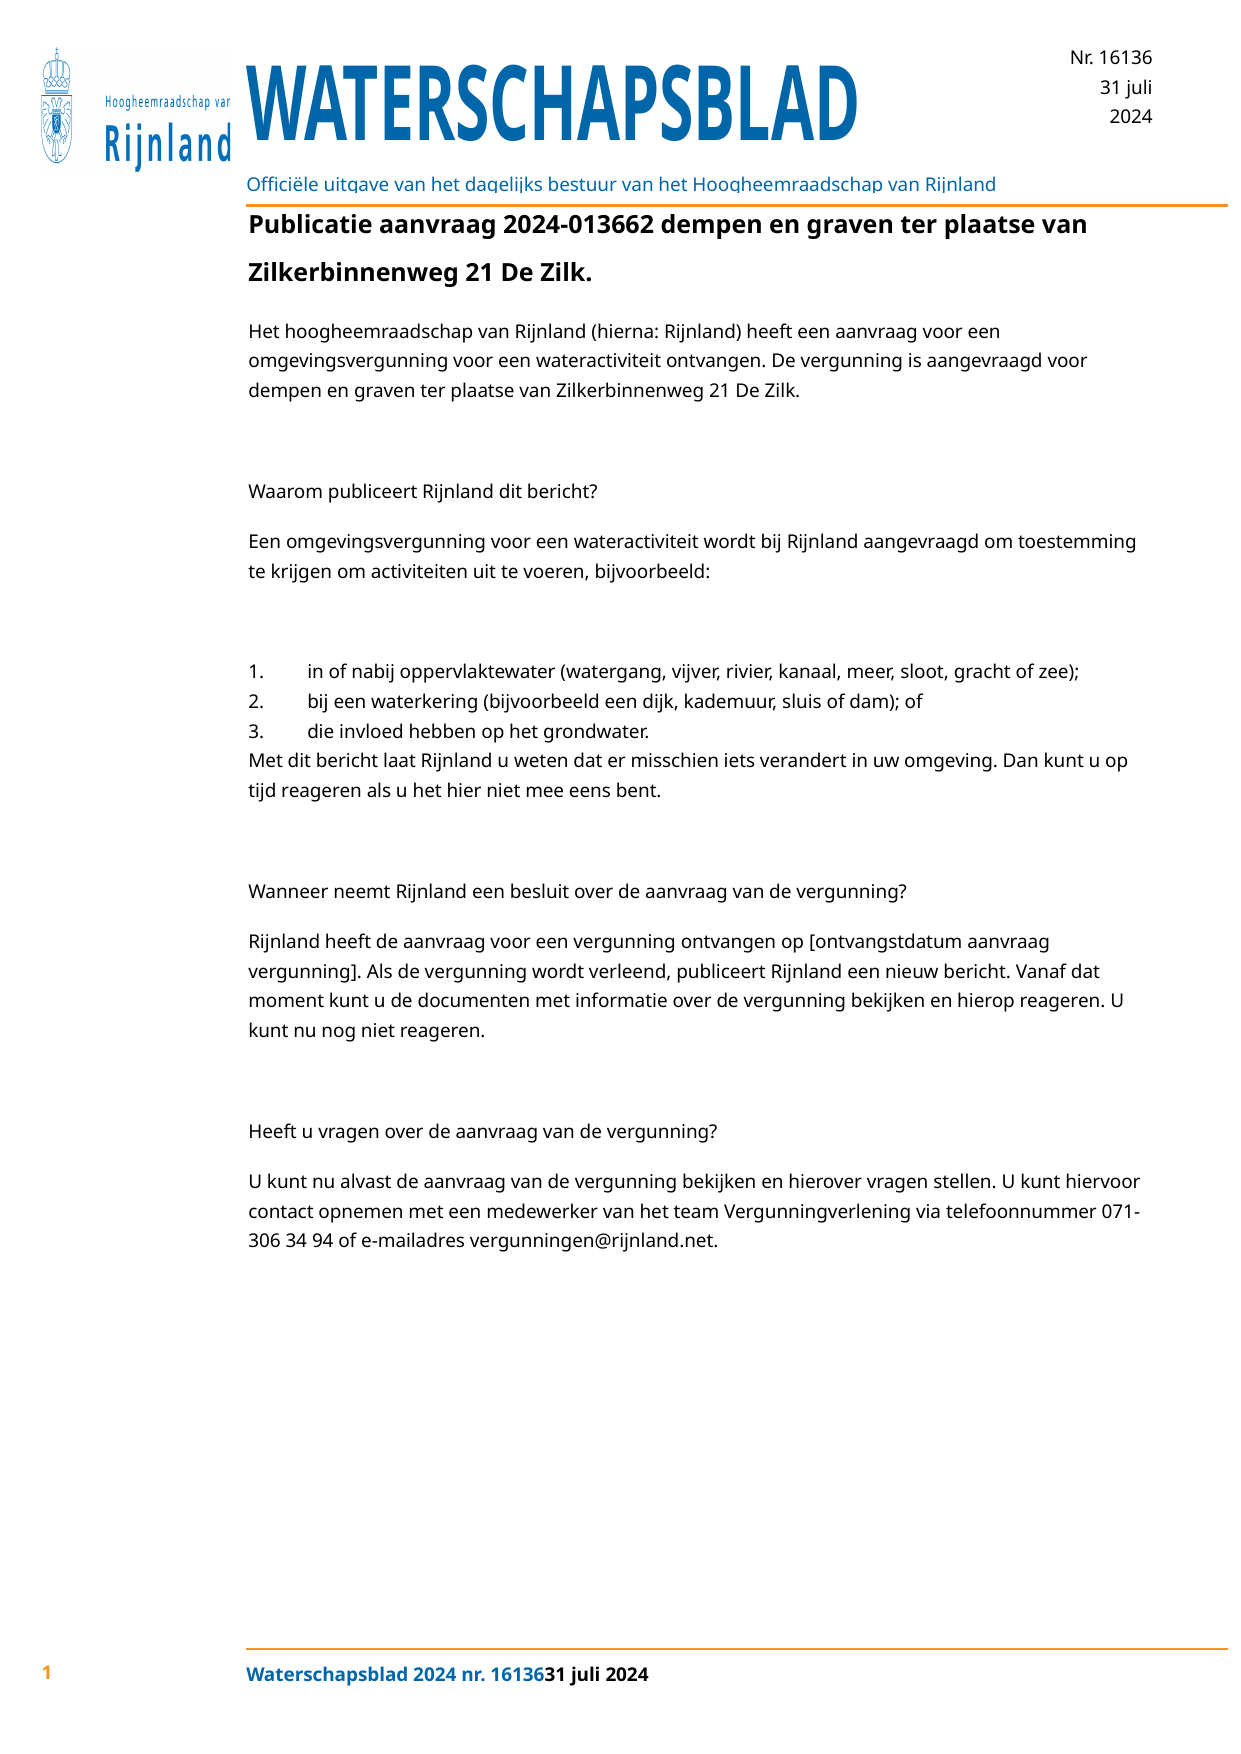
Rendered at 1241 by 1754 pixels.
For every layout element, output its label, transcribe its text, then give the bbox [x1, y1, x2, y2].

text Rijnland heeft de aanvraag voor een vergunning ontvangen op [ontvangstdatum aanvraag vergunning]. Als de vergunning wordt verleend, publiceert Rijnland een nieuw bericht. Vanaf dat moment kunt u de documenten met informatie over de vergunning bekijken en hierop reageren. U kunt nu nog niet reageren. [248, 928, 1152, 1043]
text Publicatie aanvraag 2024-013662 dempen en graven ter plaatse van Zilkerbinnenweg 21 De Zilk. [248, 207, 1152, 288]
text Het hoogheemraadschap van Rijnland (hierna: Rijnland) heeft een aanvraag voor een omgevingsvergunning voor een wateractiviteit ontvangen. De vergunning is aangevraagd voor dempen en graven ter plaatse van Zilkerbinnenweg 21 De Zilk. [248, 318, 1152, 403]
list die invloed hebben op het grondwater. [248, 718, 1152, 744]
text Heeft u vragen over de aanvraag van de vergunning? [248, 1118, 1152, 1144]
text Wanneer neemt Rijnland een besluit over de aanvraag van de vergunning? [248, 878, 1152, 904]
picture [41, 47, 231, 172]
text Met dit bericht laat Rijnland u weten dat er misschien iets verandert in uw omgeving. Dan kunt u op tijd reageren als u het hier niet mee eens bent. [248, 747, 1152, 803]
text Een omgevingsvergunning voor een wateractiviteit wordt bij Rijnland aangevraagd om toestemming te krijgen om activiteiten uit te voeren, bijvoorbeeld: [248, 528, 1152, 584]
list in of nabij oppervlaktewater (watergang, vijver, rivier, kanaal, meer, sloot, gracht of zee); [248, 659, 1152, 684]
list bij een waterkering (bijvoorbeeld een dijk, kademuur, sluis of dam); of [248, 688, 1152, 714]
text Waarom publiceert Rijnland dit bericht? [248, 478, 1152, 504]
text U kunt nu alvast de aanvraag van de vergunning bekijken en hierover vragen stellen. U kunt hiervoor contact opnemen met een medewerker van het team Vergunningverlening via telefoonnummer 071-306 34 94 of e-mailadres vergunningen@rijnland.net. [248, 1168, 1152, 1253]
